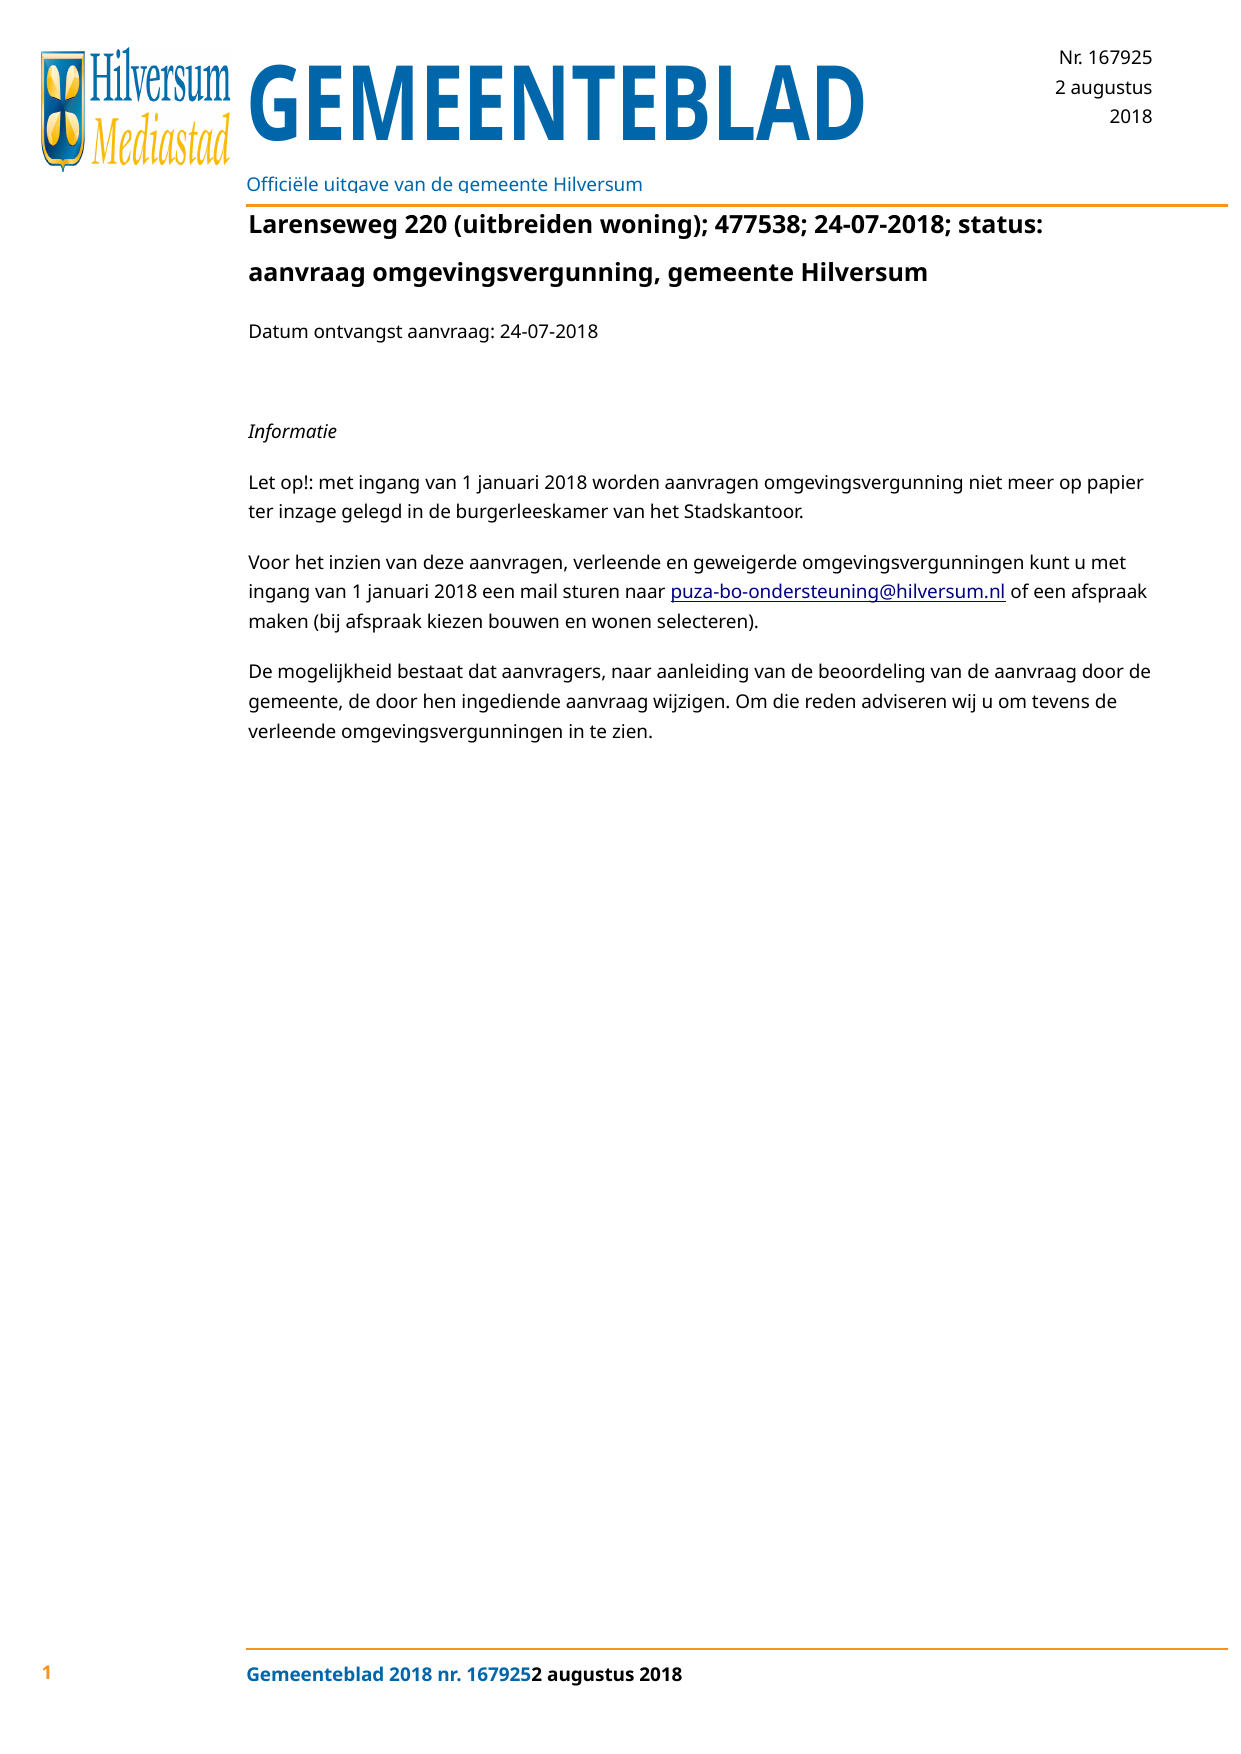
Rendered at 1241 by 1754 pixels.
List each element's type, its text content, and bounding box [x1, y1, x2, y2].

text Voor het inzien van deze aanvragen, verleende en geweigerde omgevingsvergunningen kunt u met ingang van 1 januari 2018 een mail sturen naar puza-bo-ondersteuning@hilversum.nl of een afspraak maken (bij afspraak kiezen bouwen en wonen selecteren). [248, 549, 1152, 634]
text Datum ontvangst aanvraag: 24-07-2018 [248, 318, 1152, 344]
text De mogelijkheid bestaat dat aanvragers, naar aanleiding van de beoordeling van de aanvraag door de gemeente, de door hen ingediende aanvraag wijzigen. Om die reden adviseren wij u om tevens de verleende omgevingsvergunningen in te zien. [248, 659, 1152, 744]
text Let op!: met ingang van 1 januari 2018 worden aanvragen omgevingsvergunning niet meer op papier ter inzage gelegd in de burgerleeskamer van het Stadskantoor. [248, 469, 1152, 524]
text Larenseweg 220 (uitbreiden woning); 477538; 24-07-2018; status: aanvraag omgevingsvergunning, gemeente Hilversum [248, 207, 1152, 288]
text Informatie [248, 419, 1152, 444]
picture [41, 47, 231, 172]
